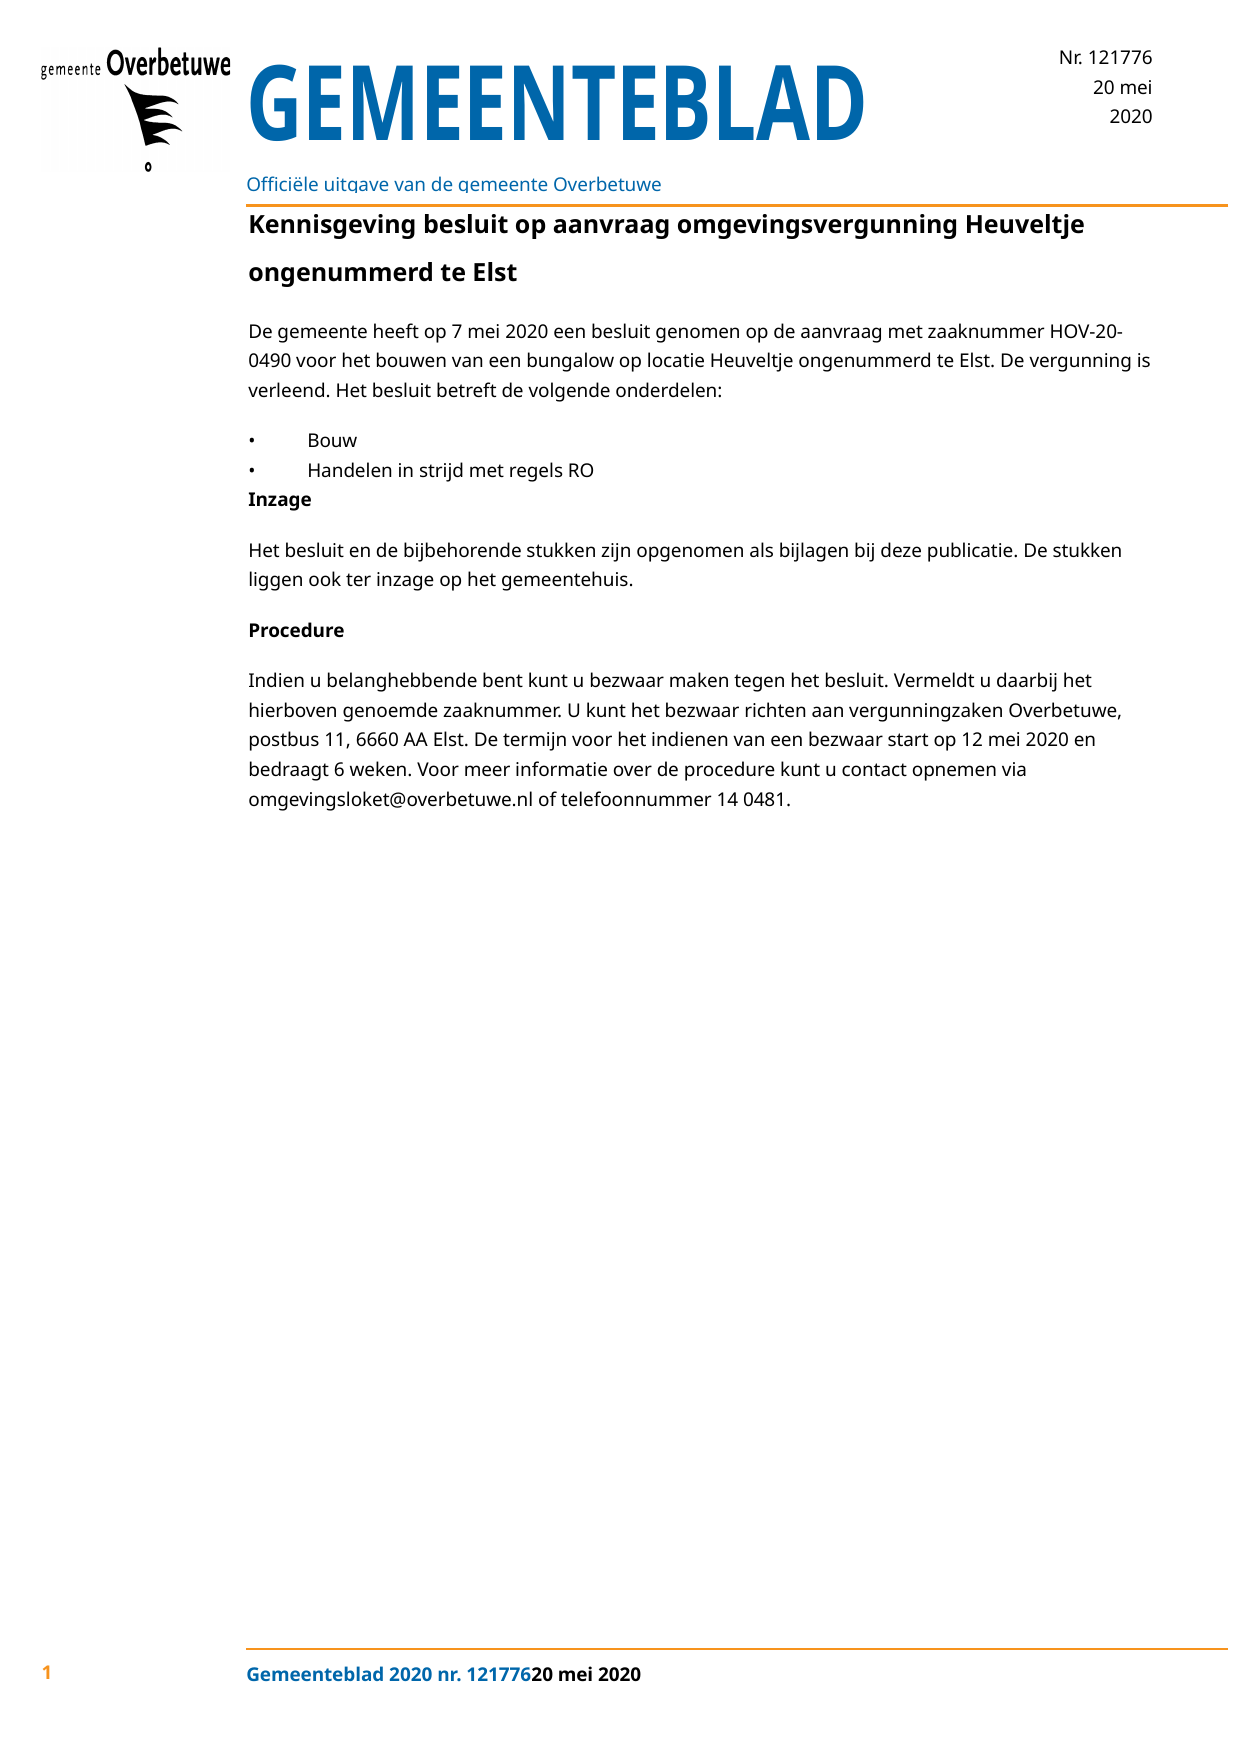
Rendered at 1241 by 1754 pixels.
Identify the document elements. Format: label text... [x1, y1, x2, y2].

text Inzage [248, 487, 1152, 512]
list Bouw [248, 427, 1152, 453]
text Indien u belanghebbende bent kunt u bezwaar maken tegen het besluit. Vermeldt u daarbij het hierboven genoemde zaaknummer. U kunt het bezwaar richten aan vergunningzaken Overbetuwe, postbus 11, 6660 AA Elst. De termijn voor het indienen van een bezwaar start op 12 mei 2020 en bedraagt 6 weken. Voor meer informatie over de procedure kunt u contact opnemen via omgevingsloket@overbetuwe.nl of telefoonnummer 14 0481. [248, 667, 1152, 812]
text Kennisgeving besluit op aanvraag omgevingsvergunning Heuveltje ongenummerd te Elst [248, 207, 1152, 288]
picture [41, 47, 231, 172]
text De gemeente heeft op 7 mei 2020 een besluit genomen op de aanvraag met zaaknummer HOV-20-0490 voor het bouwen van een bungalow op locatie Heuveltje ongenummerd te Elst. De vergunning is verleend. Het besluit betreft de volgende onderdelen: [248, 318, 1152, 403]
text Procedure [248, 617, 1152, 643]
text Het besluit en de bijbehorende stukken zijn opgenomen als bijlagen bij deze publicatie. De stukken liggen ook ter inzage op het gemeentehuis. [248, 537, 1152, 592]
list Handelen in strijd met regels RO [248, 457, 1152, 483]
